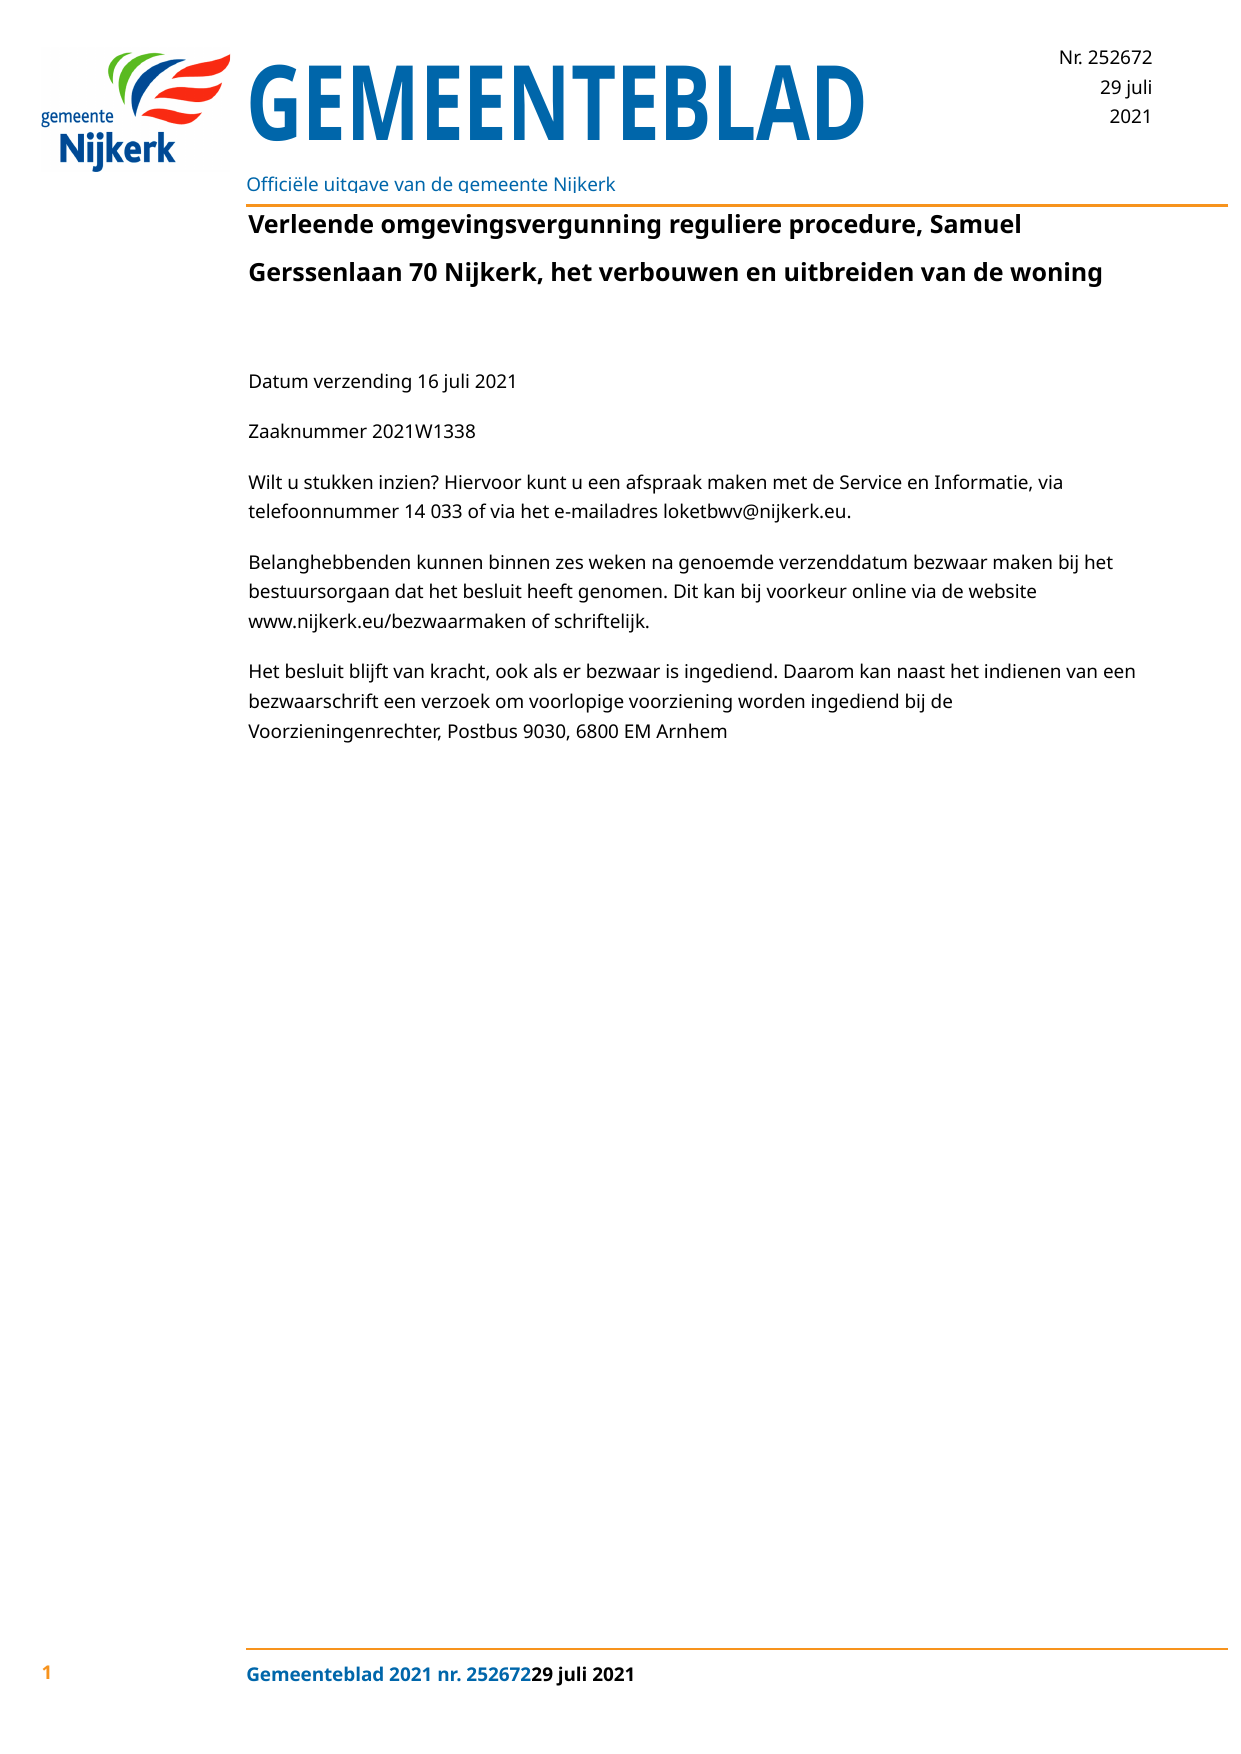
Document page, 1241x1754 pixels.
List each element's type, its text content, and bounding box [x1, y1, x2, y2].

text Wilt u stukken inzien? Hiervoor kunt u een afspraak maken met de Service en Informatie, via telefoonnummer 14 033 of via het e-mailadres loketbwv@nijkerk.eu. [248, 469, 1152, 524]
picture [41, 47, 231, 172]
text Belanghebbenden kunnen binnen zes weken na genoemde verzenddatum bezwaar maken bij het bestuursorgaan dat het besluit heeft genomen. Dit kan bij voorkeur online via de website www.nijkerk.eu/bezwaarmaken of schriftelijk. [248, 549, 1152, 634]
text Zaaknummer 2021W1338 [248, 419, 1152, 444]
text Het besluit blijft van kracht, ook als er bezwaar is ingediend. Daarom kan naast het indienen van een bezwaarschrift een verzoek om voorlopige voorziening worden ingediend bij de Voorzieningenrechter, Postbus 9030, 6800 EM Arnhem [248, 659, 1152, 744]
text Datum verzending 16 juli 2021 [248, 368, 1152, 394]
text Verleende omgevingsvergunning reguliere procedure, Samuel Gerssenlaan 70 Nijkerk, het verbouwen en uitbreiden van de woning [248, 207, 1152, 288]
